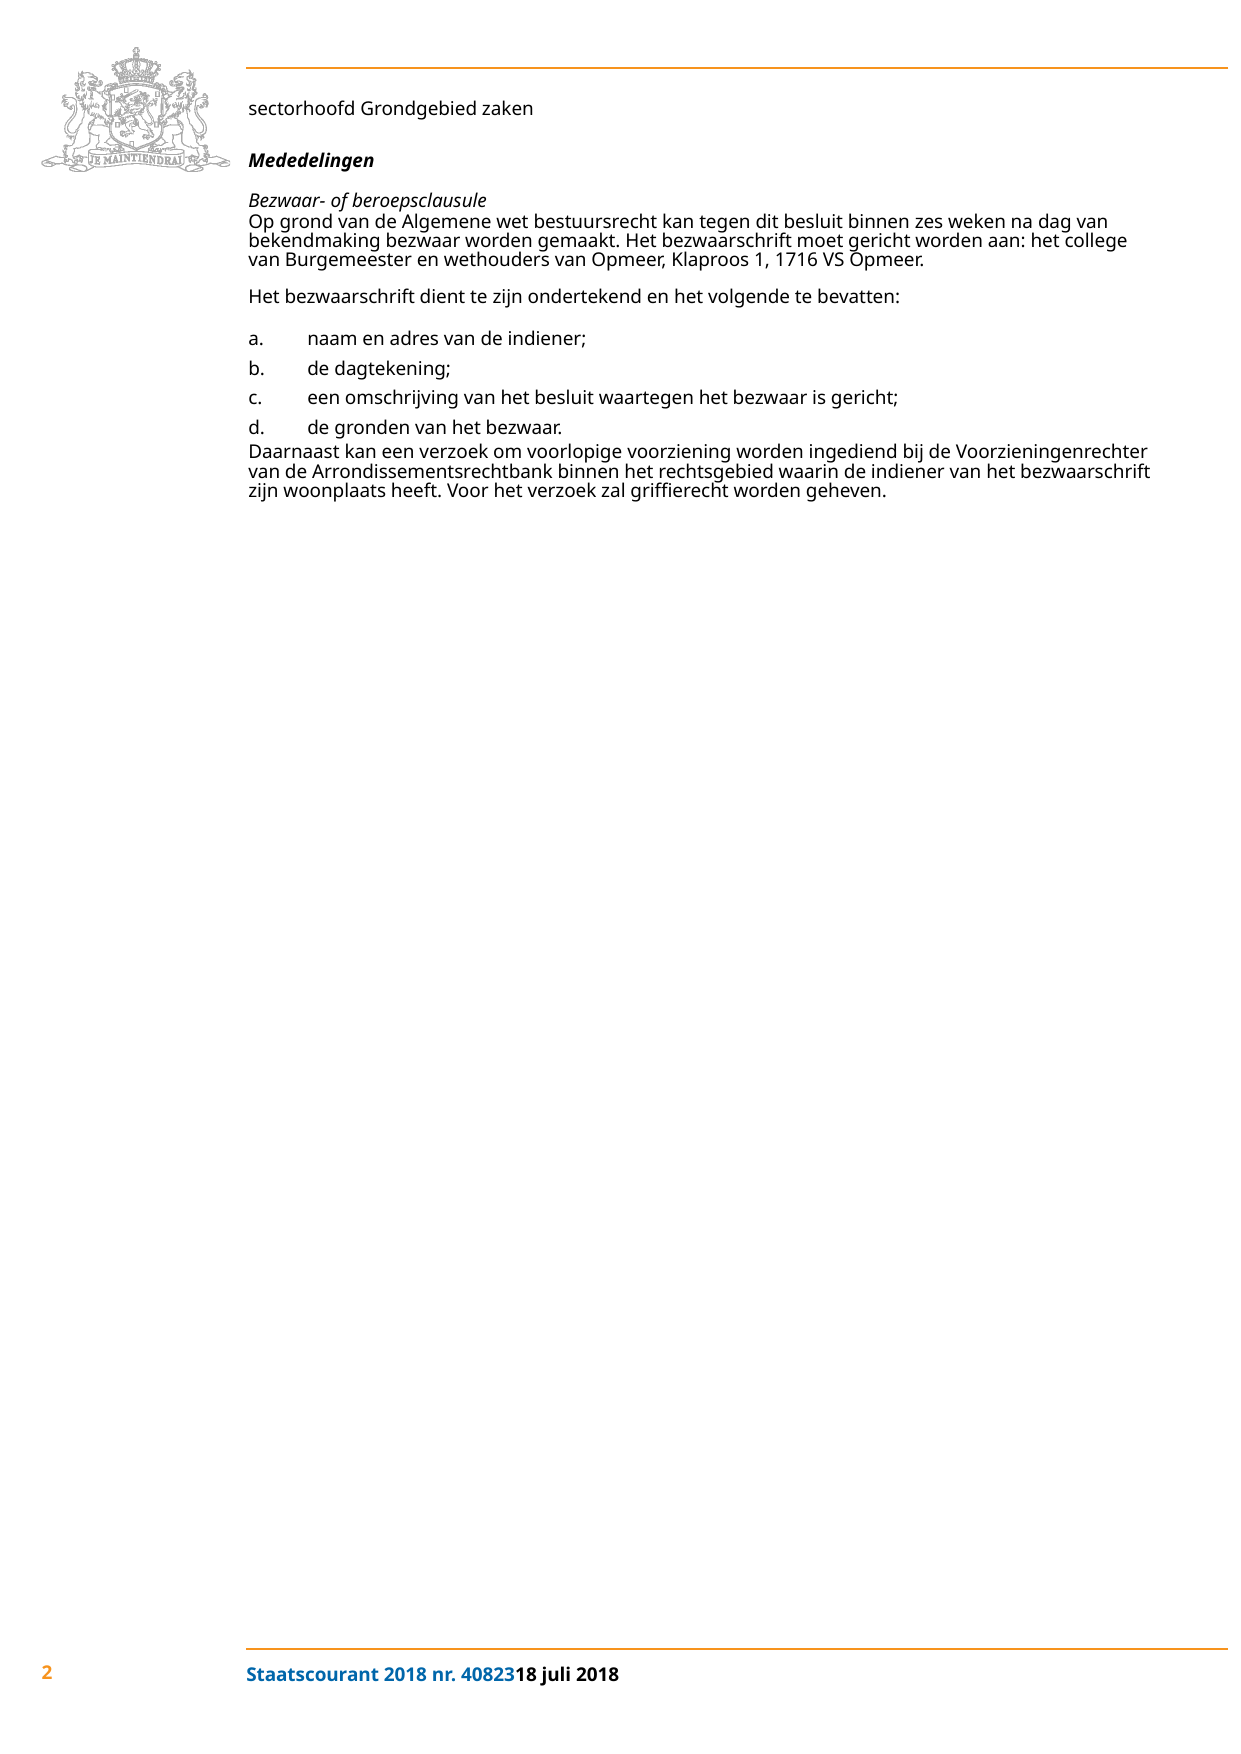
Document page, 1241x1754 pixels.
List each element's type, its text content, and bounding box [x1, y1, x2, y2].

list naam en adres van de indiener; [248, 325, 1152, 351]
list de dagtekening; [248, 355, 1152, 381]
list een omschrijving van het besluit waartegen het bezwaar is gericht; [248, 384, 1152, 410]
text Mededelingen [248, 148, 1152, 173]
picture [41, 47, 231, 172]
list de gronden van het bezwaar. [248, 414, 1152, 440]
text Daarnaast kan een verzoek om voorlopige voorziening worden ingediend bij de Voorzieningenrechter van de Arrondissementsrechtbank binnen het rechtsgebied waarin de indiener van het bezwaarschrift zijn woonplaats heeft. Voor het verzoek zal griffierecht worden geheven. [248, 443, 1152, 501]
text Bezwaar- of beroepsclausule [248, 187, 1152, 213]
text Het bezwaarschrift dient te zijn ondertekend en het volgende te bevatten: [248, 288, 1152, 307]
text sectorhoofd Grondgebied zaken [248, 95, 1152, 121]
text Op grond van de Algemene wet bestuursrecht kan tegen dit besluit binnen zes weken na dag van bekendmaking bezwaar worden gemaakt. Het bezwaarschrift moet gericht worden aan: het college van Burgemeester en wethouders van Opmeer, Klaproos 1, 1716 VS Opmeer. [248, 213, 1152, 271]
